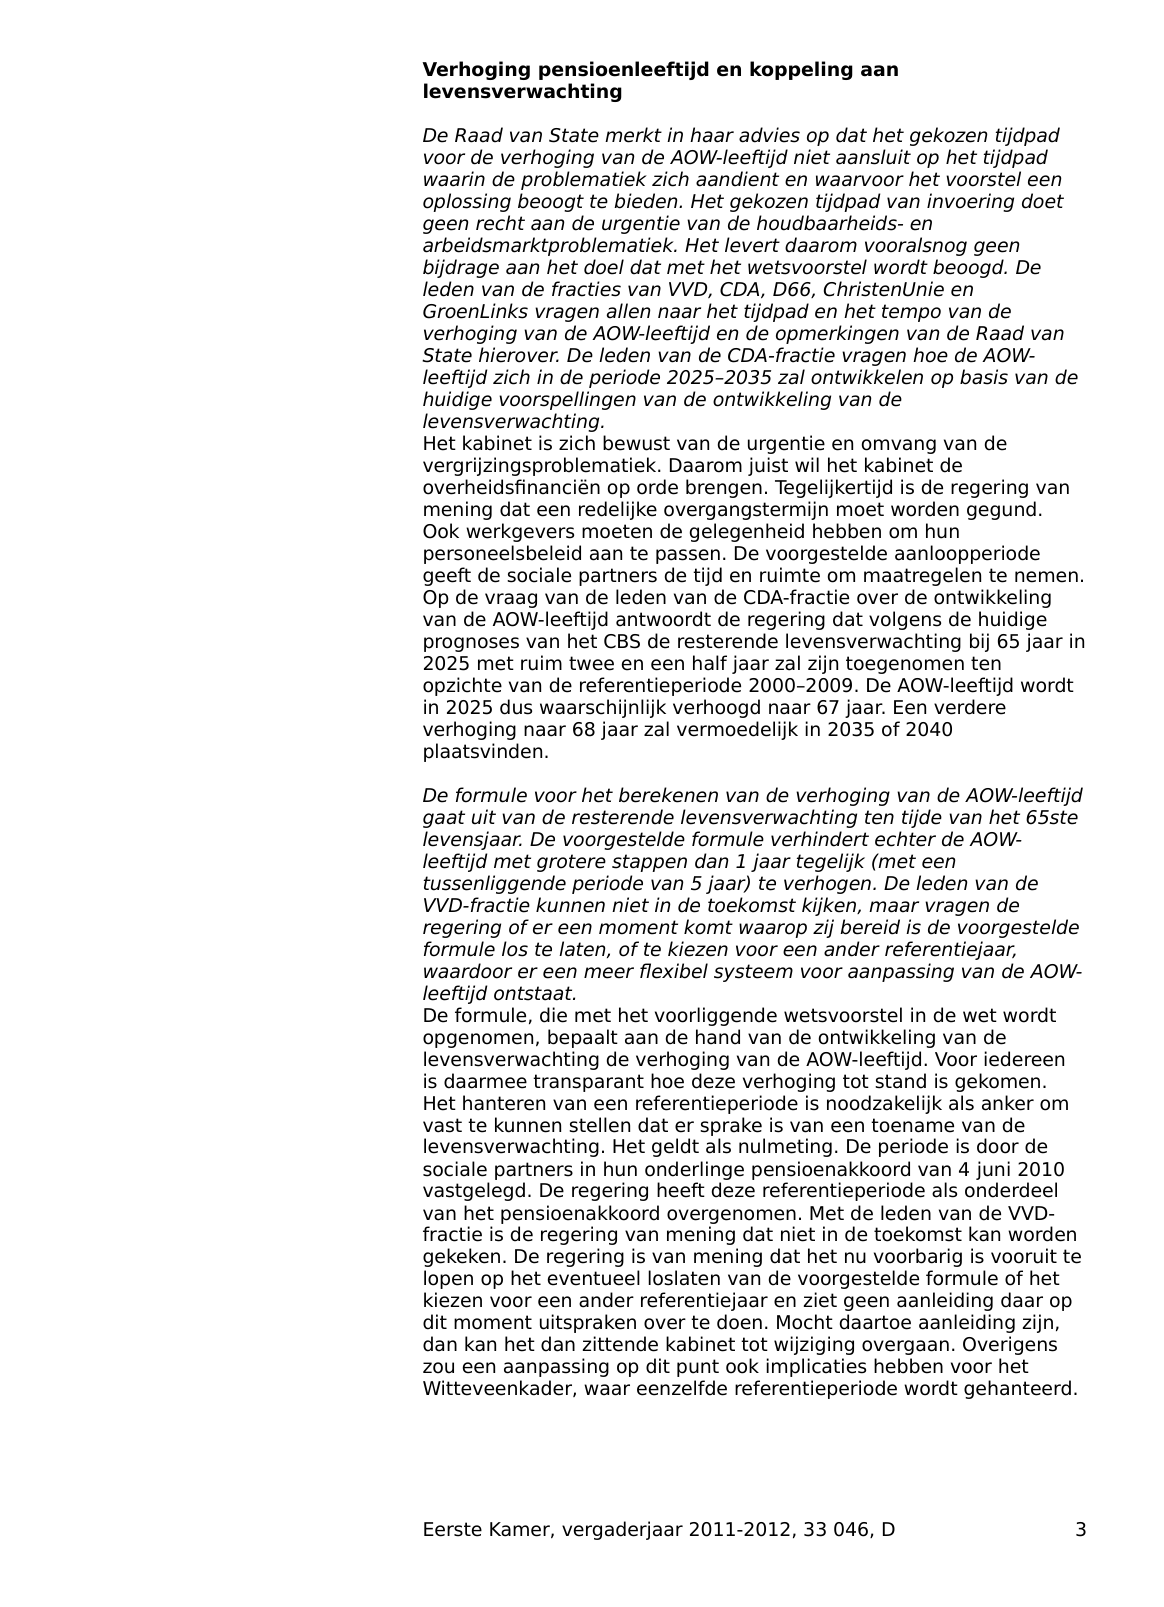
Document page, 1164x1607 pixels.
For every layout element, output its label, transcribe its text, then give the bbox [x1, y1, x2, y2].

subtitle Verhoging pensioenleeftijd en koppeling aan levensverwachting [422, 59, 1087, 103]
text Het kabinet is zich bewust van de urgentie en omvang van de vergrijzingsproblematiek. Daarom juist wil het kabinet de overheidsfinanciën op orde brengen. Tegelijkertijd is de regering van mening dat een redelijke overgangstermijn moet worden gegund. Ook werkgevers moeten de gelegenheid hebben om hun personeelsbeleid aan te passen. De voorgestelde aanloopperiode geeft de sociale partners de tijd en ruimte om maatregelen te nemen. Op de vraag van de leden van de CDA-fractie over de ontwikkeling van de AOW-leeftijd antwoordt de regering dat volgens de huidige prognoses van het CBS de resterende levensverwachting bij 65 jaar in 2025 met ruim twee en een half jaar zal zijn toegenomen ten opzichte van de referentieperiode 2000–2009. De AOW-leeftijd wordt in 2025 dus waarschijnlijk verhoogd naar 67 jaar. Een verdere verhoging naar 68 jaar zal vermoedelijk in 2035 of 2040 plaatsvinden. [422, 433, 1087, 763]
text De formule, die met het voorliggende wetsvoorstel in de wet wordt opgenomen, bepaalt aan de hand van de ontwikkeling van de levensverwachting de verhoging van de AOW-leeftijd. Voor iedereen is daarmee transparant hoe deze verhoging tot stand is gekomen. Het hanteren van een referentieperiode is noodzakelijk als anker om vast te kunnen stellen dat er sprake is van een toename van de levensverwachting. Het geldt als nulmeting. De periode is door de sociale partners in hun onderlinge pensioenakkoord van 4 juni 2010 vastgelegd. De regering heeft deze referentieperiode als onderdeel van het pensioenakkoord overgenomen. Met de leden van de VVD-fractie is de regering van mening dat niet in de toekomst kan worden gekeken. De regering is van mening dat het nu voorbarig is vooruit te lopen op het eventueel loslaten van de voorgestelde formule of het kiezen voor een ander referentiejaar en ziet geen aanleiding daar op dit moment uitspraken over te doen. Mocht daartoe aanleiding zijn, dan kan het dan zittende kabinet tot wijziging overgaan. Overigens zou een aanpassing op dit punt ook implicaties hebben voor het Witteveenkader, waar eenzelfde referentieperiode wordt gehanteerd. [422, 1004, 1087, 1400]
text De formule voor het berekenen van de verhoging van de AOW-leeftijd gaat uit van de resterende levensverwachting ten tijde van het 65ste levensjaar. De voorgestelde formule verhindert echter de AOW-leeftijd met grotere stappen dan 1 jaar tegelijk (met een tussenliggende periode van 5 jaar) te verhogen. De leden van de VVD-fractie kunnen niet in de toekomst kijken, maar vragen de regering of er een moment komt waarop zij bereid is de voorgestelde formule los te laten, of te kiezen voor een ander referentiejaar, waardoor er een meer flexibel systeem voor aanpassing van de AOW-leeftijd ontstaat. [422, 785, 1087, 1004]
text De Raad van State merkt in haar advies op dat het gekozen tijdpad voor de verhoging van de AOW-leeftijd niet aansluit op het tijdpad waarin de problematiek zich aandient en waarvoor het voorstel een oplossing beoogt te bieden. Het gekozen tijdpad van invoering doet geen recht aan de urgentie van de houdbaarheids- en arbeidsmarktproblematiek. Het levert daarom vooralsnog geen bijdrage aan het doel dat met het wetsvoorstel wordt beoogd. De leden van de fracties van VVD, CDA, D66, ChristenUnie en GroenLinks vragen allen naar het tijdpad en het tempo van de verhoging van de AOW-leeftijd en de opmerkingen van de Raad van State hierover. De leden van de CDA-fractie vragen hoe de AOW-leeftijd zich in de periode 2025–2035 zal ontwikkelen op basis van de huidige voorspellingen van de ontwikkeling van de levensverwachting. [422, 125, 1087, 433]
